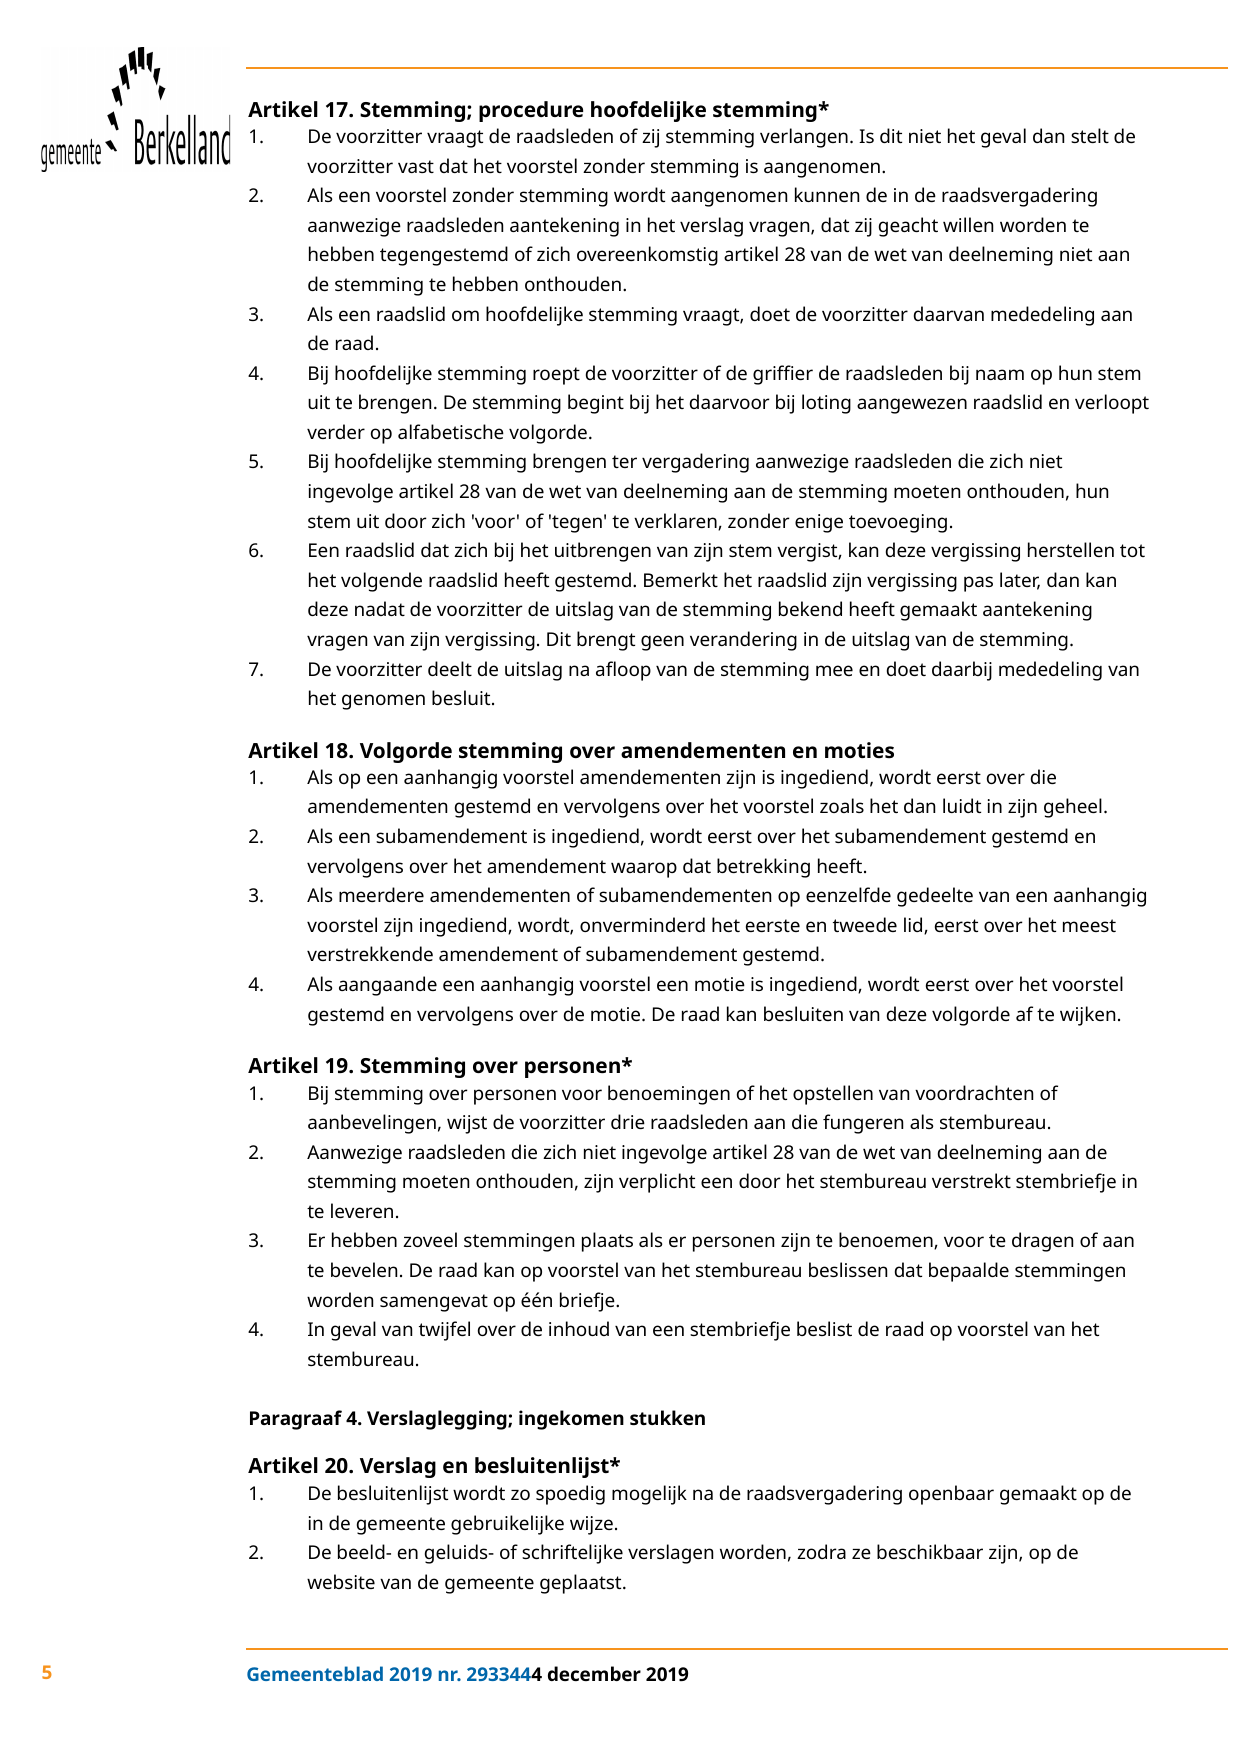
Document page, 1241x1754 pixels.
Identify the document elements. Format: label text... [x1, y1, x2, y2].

list Als op een aanhangig voorstel amendementen zijn is ingediend, wordt eerst over die amendementen gestemd en vervolgens over het voorstel zoals het dan luidt in zijn geheel. [248, 764, 1152, 819]
list Als een voorstel zonder stemming wordt aangenomen kunnen de in de raadsvergadering aanwezige raadsleden aantekening in het verslag vragen, dat zij geacht willen worden te hebben tegengestemd of zich overeenkomstig artikel 28 van de wet van deelneming niet aan de stemming te hebben onthouden. [248, 182, 1152, 297]
text Artikel 18. Volgorde stemming over amendementen en moties [248, 736, 1152, 764]
list De voorzitter deelt de uitslag na afloop van de stemming mee en doet daarbij mededeling van het genomen besluit. [248, 656, 1152, 711]
list Er hebben zoveel stemmingen plaats als er personen zijn te benoemen, voor te dragen of aan te bevelen. De raad kan op voorstel van het stembureau beslissen dat bepaalde stemmingen worden samengevat op één briefje. [248, 1228, 1152, 1312]
list Bij hoofdelijke stemming roept de voorzitter of de griffier de raadsleden bij naam op hun stem uit te brengen. De stemming begint bij het daarvoor bij loting aangewezen raadslid en verloopt verder op alfabetische volgorde. [248, 360, 1152, 445]
list Bij stemming over personen voor benoemingen of het opstellen van voordrachten of aanbevelingen, wijst de voorzitter drie raadsleden aan die fungeren als stembureau. [248, 1080, 1152, 1135]
list Als een subamendement is ingediend, wordt eerst over het subamendement gestemd en vervolgens over het amendement waarop dat betrekking heeft. [248, 823, 1152, 879]
text Artikel 19. Stemming over personen* [248, 1051, 1152, 1080]
list In geval van twijfel over de inhoud van een stembriefje beslist de raad op voorstel van het stembureau. [248, 1316, 1152, 1372]
list De voorzitter vraagt de raadsleden of zij stemming verlangen. Is dit niet het geval dan stelt de voorzitter vast dat het voorstel zonder stemming is aangenomen. [248, 123, 1152, 178]
list Als een raadslid om hoofdelijke stemming vraagt, doet de voorzitter daarvan mededeling aan de raad. [248, 301, 1152, 356]
list Bij hoofdelijke stemming brengen ter vergadering aanwezige raadsleden die zich niet ingevolge artikel 28 van de wet van deelneming aan de stemming moeten onthouden, hun stem uit door zich 'voor' of 'tegen' te verklaren, zonder enige toevoeging. [248, 449, 1152, 533]
text Artikel 20. Verslag en besluitenlijst* [248, 1452, 1152, 1480]
text Artikel 17. Stemming; procedure hoofdelijke stemming* [248, 95, 1152, 123]
picture [41, 47, 231, 172]
list Als aangaande een aanhangig voorstel een motie is ingediend, wordt eerst over het voorstel gestemd en vervolgens over de motie. De raad kan besluiten van deze volgorde af te wijken. [248, 971, 1152, 1027]
list De beeld- en geluids- of schriftelijke verslagen worden, zodra ze beschikbaar zijn, op de website van de gemeente geplaatst. [248, 1539, 1152, 1594]
list Aanwezige raadsleden die zich niet ingevolge artikel 28 van de wet van deelneming aan de stemming moeten onthouden, zijn verplicht een door het stembureau verstrekt stembriefje in te leveren. [248, 1139, 1152, 1224]
list De besluitenlijst wordt zo spoedig mogelijk na de raadsvergadering openbaar gemaakt op de in de gemeente gebruikelijke wijze. [248, 1480, 1152, 1535]
list Als meerdere amendementen of subamendementen op eenzelfde gedeelte van een aanhangig voorstel zijn ingediend, wordt, onverminderd het eerste en tweede lid, eerst over het meest verstrekkende amendement of subamendement gestemd. [248, 882, 1152, 967]
text Paragraaf 4. Verslaglegging; ingekomen stukken [248, 1405, 1152, 1431]
list Een raadslid dat zich bij het uitbrengen van zijn stem vergist, kan deze vergissing herstellen tot het volgende raadslid heeft gestemd. Bemerkt het raadslid zijn vergissing pas later, dan kan deze nadat de voorzitter de uitslag van de stemming bekend heeft gemaakt aantekening vragen van zijn vergissing. Dit brengt geen verandering in de uitslag van de stemming. [248, 537, 1152, 652]
